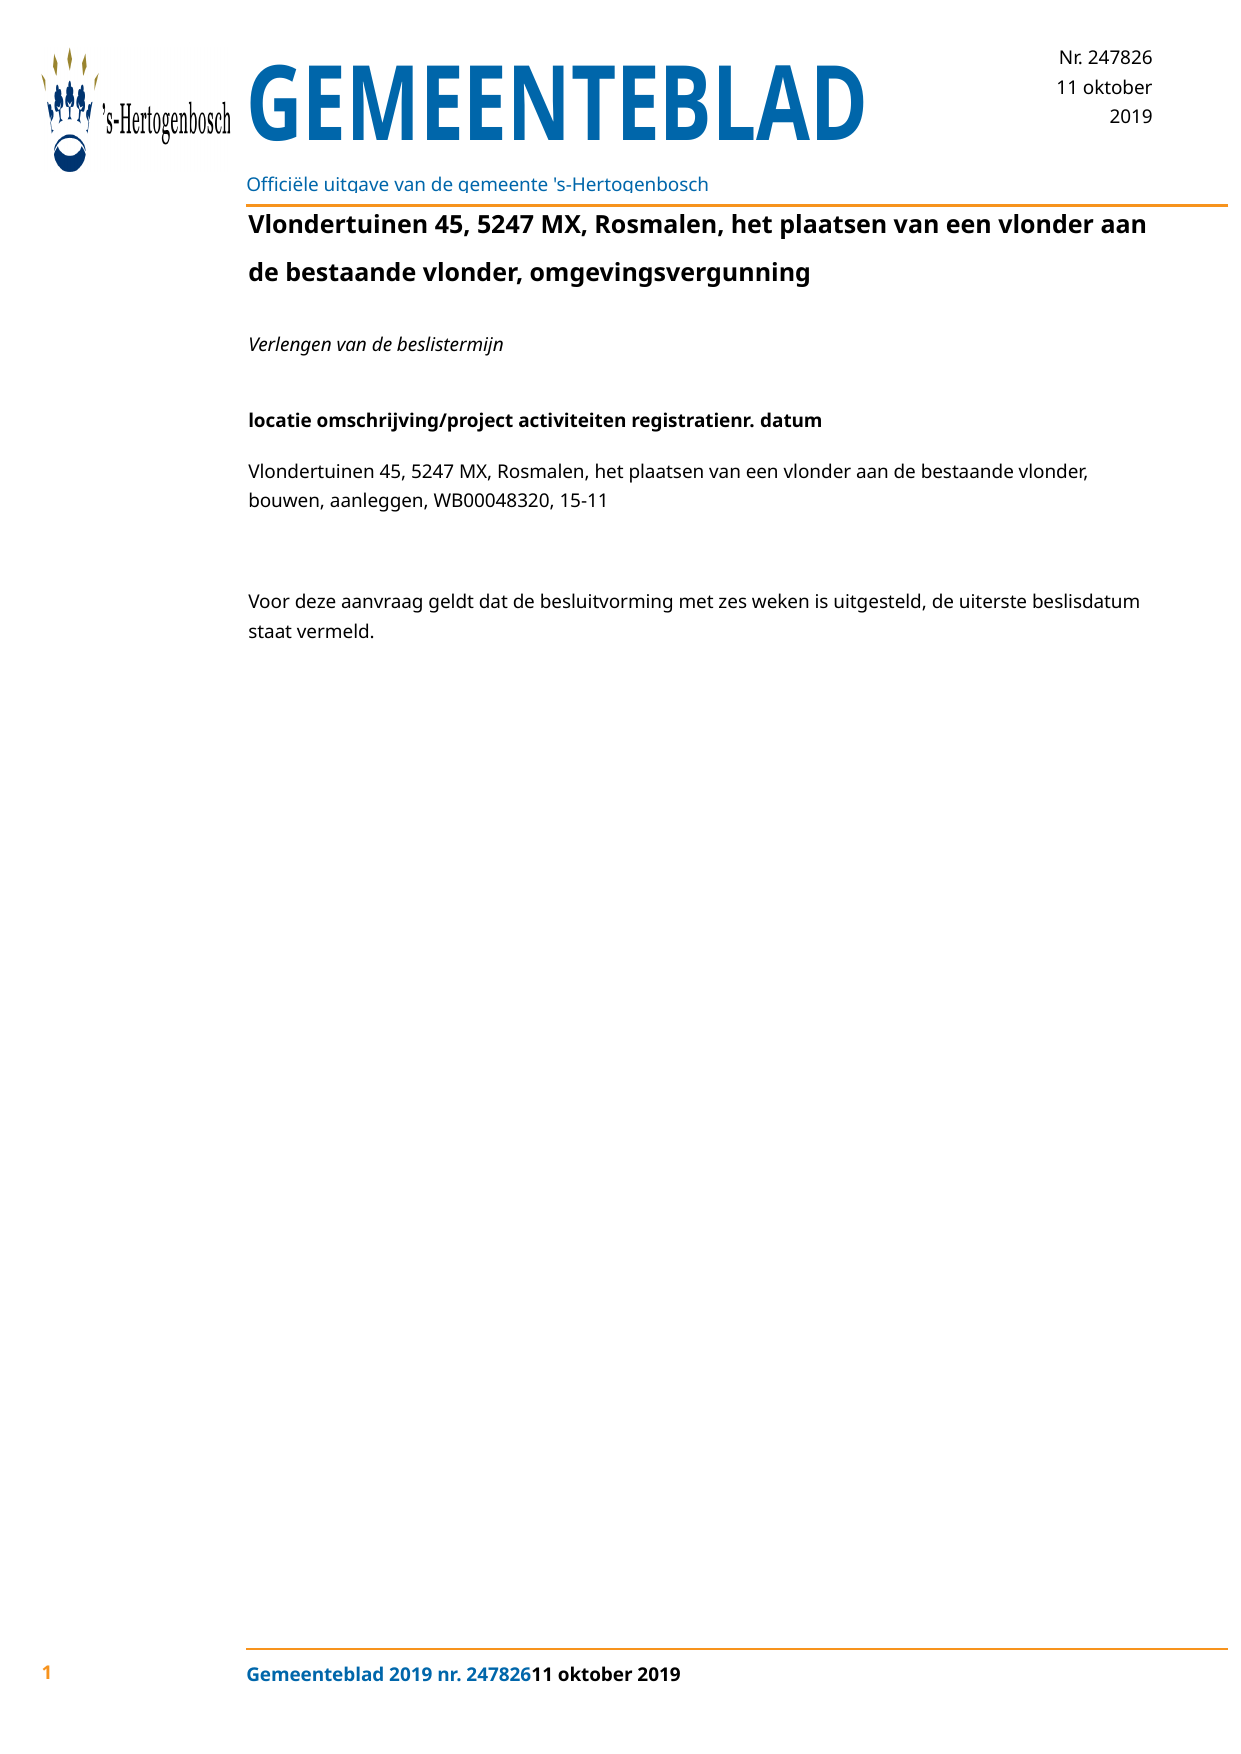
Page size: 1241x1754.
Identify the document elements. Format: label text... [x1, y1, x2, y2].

text Vlondertuinen 45, 5247 MX, Rosmalen, het plaatsen van een vlonder aan de bestaande vlonder, omgevingsvergunning [248, 207, 1152, 288]
text Vlondertuinen 45, 5247 MX, Rosmalen, het plaatsen van een vlonder aan de bestaande vlonder, bouwen, aanleggen, WB00048320, 15-11 [248, 458, 1152, 513]
text Voor deze aanvraag geldt dat de besluitvorming met zes weken is uitgesteld, de uiterste beslisdatum staat vermeld. [248, 588, 1152, 644]
text Verlengen van de beslistermijn [248, 331, 1152, 357]
picture [41, 47, 231, 172]
text locatie omschrijving/project activiteiten registratienr. datum [248, 408, 1152, 433]
